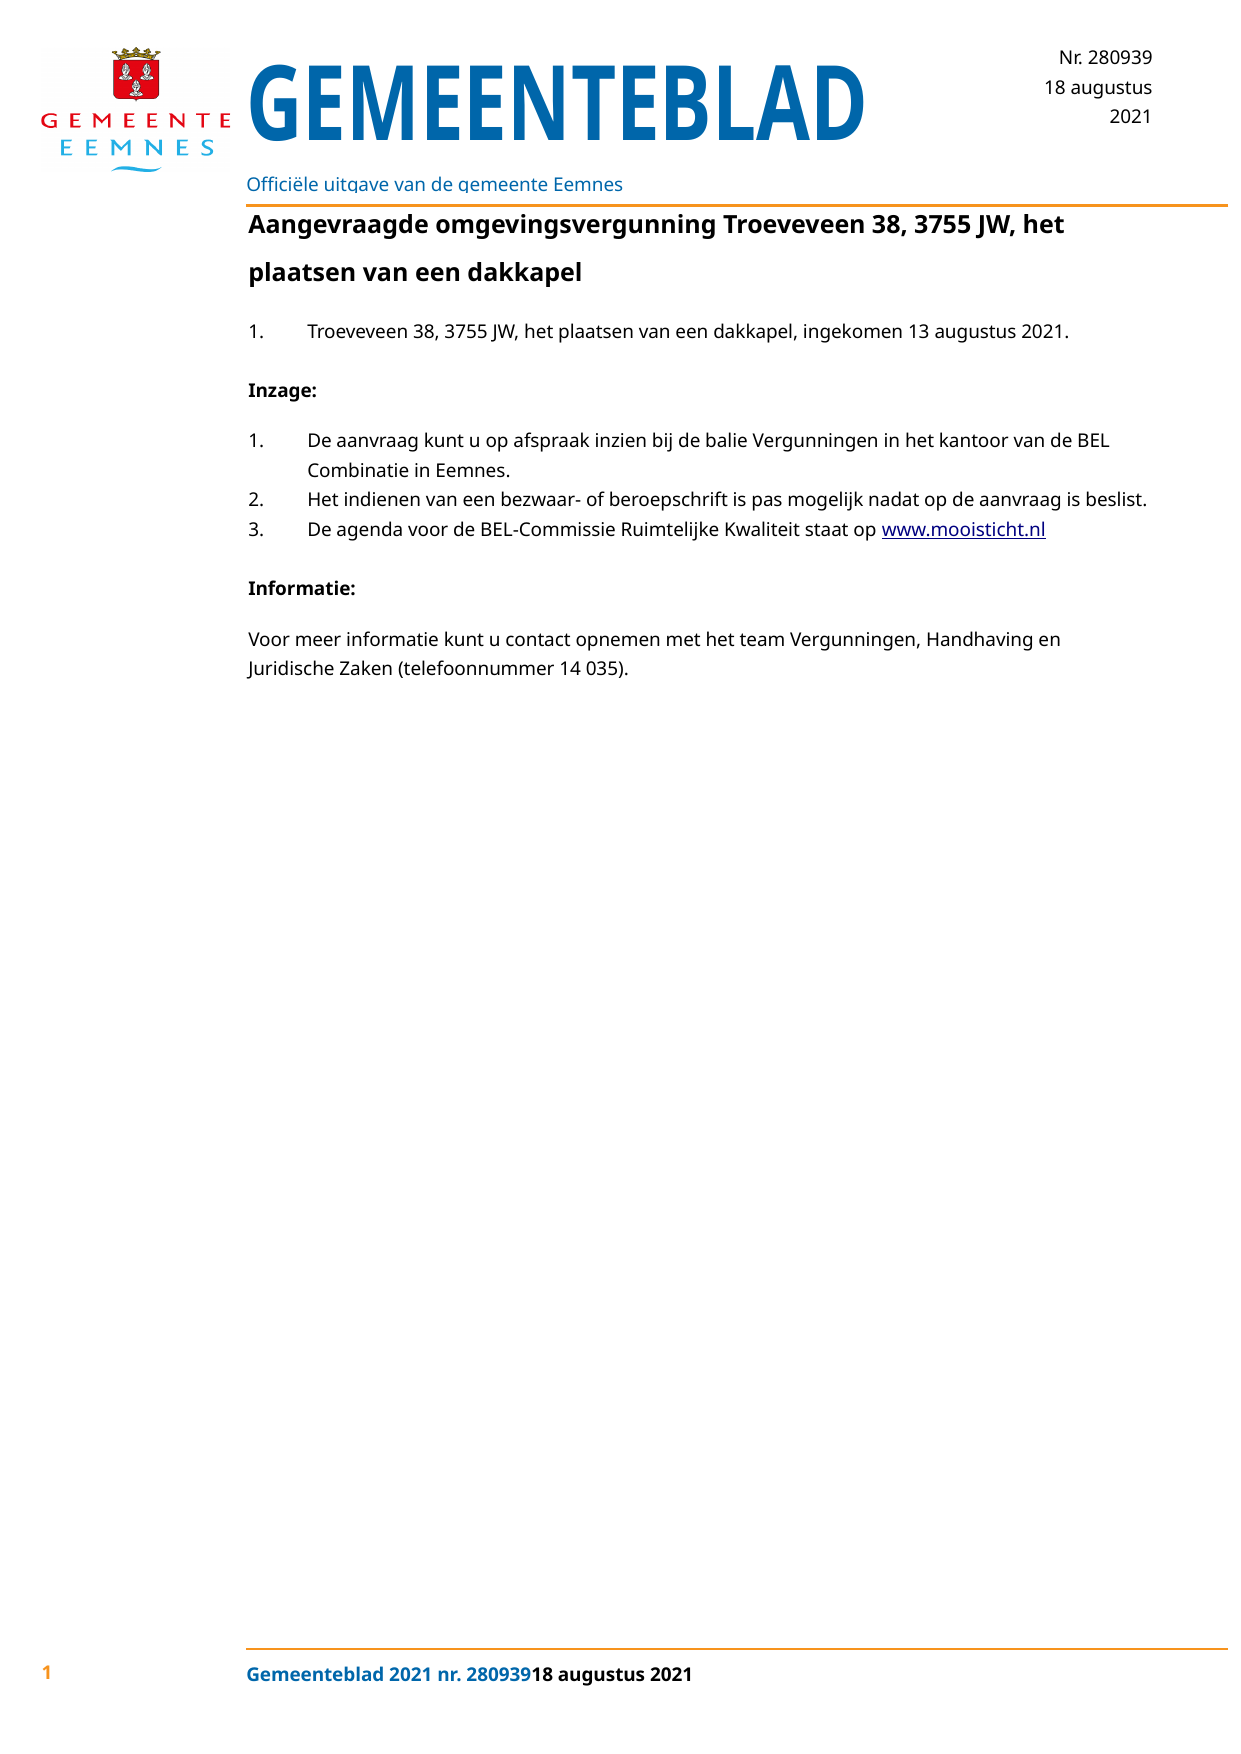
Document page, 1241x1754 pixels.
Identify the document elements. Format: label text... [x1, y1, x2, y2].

text Aangevraagde omgevingsvergunning Troeveveen 38, 3755 JW, het plaatsen van een dakkapel [248, 207, 1152, 288]
picture [41, 47, 231, 172]
list De aanvraag kunt u op afspraak inzien bij de balie Vergunningen in het kantoor van de BEL Combinatie in Eemnes. [248, 427, 1152, 483]
list De agenda voor de BEL-Commissie Ruimtelijke Kwaliteit staat op www.mooisticht.nl [248, 516, 1152, 542]
text Informatie: [248, 575, 1152, 601]
list Het indienen van een bezwaar- of beroepschrift is pas mogelijk nadat op de aanvraag is beslist. [248, 487, 1152, 512]
text Inzage: [248, 377, 1152, 403]
text Voor meer informatie kunt u contact opnemen met het team Vergunningen, Handhaving en Juridische Zaken (telefoonnummer 14 035). [248, 626, 1152, 681]
list Troeveveen 38, 3755 JW, het plaatsen van een dakkapel, ingekomen 13 augustus 2021. [248, 318, 1152, 344]
